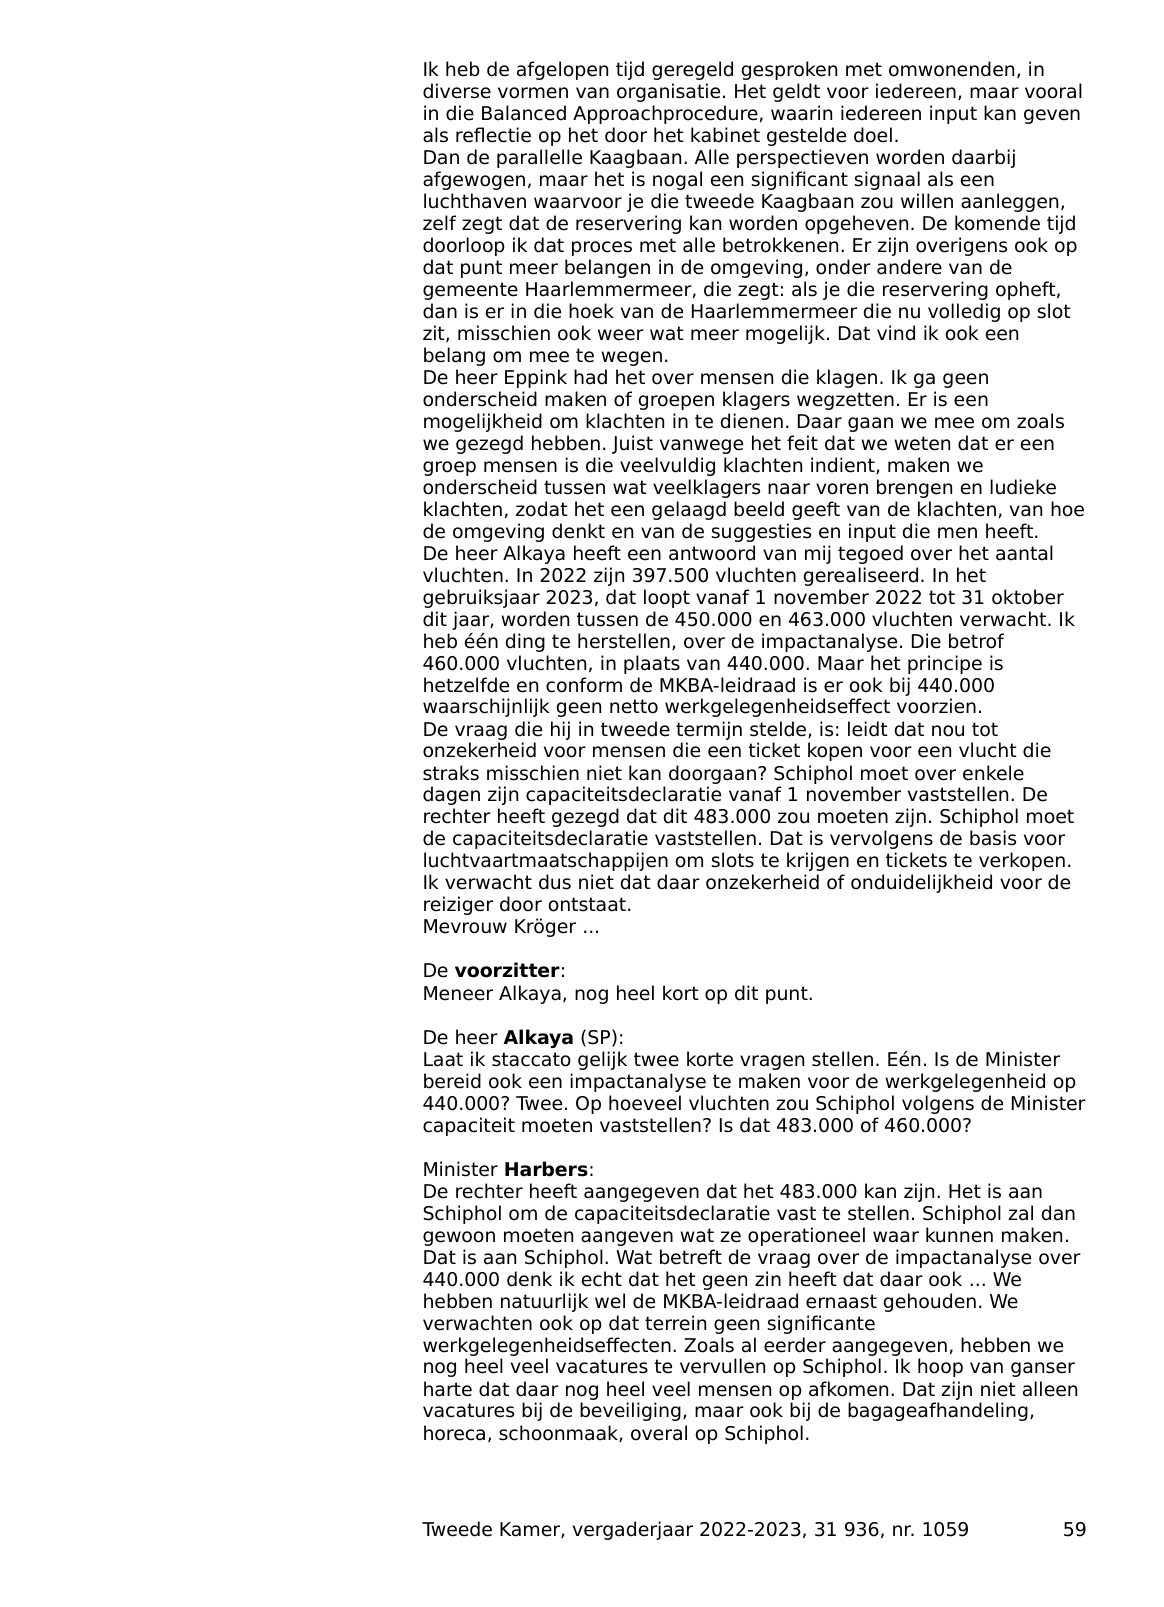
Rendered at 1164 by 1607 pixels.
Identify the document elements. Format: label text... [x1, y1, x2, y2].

text De vraag die hij in tweede termijn stelde, is: leidt dat nou tot onzekerheid voor mensen die een ticket kopen voor een vlucht die straks misschien niet kan doorgaan? Schiphol moet over enkele dagen zijn capaciteitsdeclaratie vanaf 1 november vaststellen. De rechter heeft gezegd dat dit 483.000 zou moeten zijn. Schiphol moet de capaciteitsdeclaratie vaststellen. Dat is vervolgens de basis voor luchtvaartmaatschappijen om slots te krijgen en tickets te verkopen. Ik verwacht dus niet dat daar onzekerheid of onduidelijkheid voor de reiziger door ontstaat. [422, 718, 1087, 916]
text De heer Alkaya heeft een antwoord van mij tegoed over het aantal vluchten. In 2022 zijn 397.500 vluchten gerealiseerd. In het gebruiksjaar 2023, dat loopt vanaf 1 november 2022 tot 31 oktober dit jaar, worden tussen de 450.000 en 463.000 vluchten verwacht. Ik heb één ding te herstellen, over de impactanalyse. Die betrof 460.000 vluchten, in plaats van 440.000. Maar het principe is hetzelfde en conform de MKBA-leidraad is er ook bij 440.000 waarschijnlijk geen netto werkgelegenheidseffect voorzien. [422, 543, 1087, 718]
text Ik heb de afgelopen tijd geregeld gesproken met omwonenden, in diverse vormen van organisatie. Het geldt voor iedereen, maar vooral in die Balanced Approachprocedure, waarin iedereen input kan geven als reflectie op het door het kabinet gestelde doel. [422, 59, 1087, 147]
text De heer Eppink had het over mensen die klagen. Ik ga geen onderscheid maken of groepen klagers wegzetten. Er is een mogelijkheid om klachten in te dienen. Daar gaan we mee om zoals we gezegd hebben. Juist vanwege het feit dat we weten dat er een groep mensen is die veelvuldig klachten indient, maken we onderscheid tussen wat veelklagers naar voren brengen en ludieke klachten, zodat het een gelaagd beeld geeft van de klachten, van hoe de omgeving denkt en van de suggesties en input die men heeft. [422, 367, 1087, 543]
text Dan de parallelle Kaagbaan. Alle perspectieven worden daarbij afgewogen, maar het is nogal een significant signaal als een luchthaven waarvoor je die tweede Kaagbaan zou willen aanleggen, zelf zegt dat de reservering kan worden opgeheven. De komende tijd doorloop ik dat proces met alle betrokkenen. Er zijn overigens ook op dat punt meer belangen in de omgeving, onder andere van de gemeente Haarlemmermeer, die zegt: als je die reservering opheft, dan is er in die hoek van de Haarlemmermeer die nu volledig op slot zit, misschien ook weer wat meer mogelijk. Dat vind ik ook een belang om mee te wegen. [422, 147, 1087, 367]
text Laat ik staccato gelijk twee korte vragen stellen. Eén. Is de Minister bereid ook een impactanalyse te maken voor de werkgelegenheid op 440.000? Twee. Op hoeveel vluchten zou Schiphol volgens de Minister capaciteit moeten vaststellen? Is dat 483.000 of 460.000? [422, 1048, 1087, 1136]
text De heer Alkaya (SP): [422, 1027, 1087, 1048]
text De rechter heeft aangegeven dat het 483.000 kan zijn. Het is aan Schiphol om de capaciteitsdeclaratie vast te stellen. Schiphol zal dan gewoon moeten aangeven wat ze operationeel waar kunnen maken. Dat is aan Schiphol. Wat betreft de vraag over de impactanalyse over 440.000 denk ik echt dat het geen zin heeft dat daar ook ... We hebben natuurlijk wel de MKBA-leidraad ernaast gehouden. We verwachten ook op dat terrein geen significante werkgelegenheidseffecten. Zoals al eerder aangegeven, hebben we nog heel veel vacatures te vervullen op Schiphol. Ik hoop van ganser harte dat daar nog heel veel mensen op afkomen. Dat zijn niet alleen vacatures bij de beveiliging, maar ook bij de bagageafhandeling, horeca, schoonmaak, overal op Schiphol. [422, 1181, 1087, 1444]
text De voorzitter: [422, 960, 1087, 982]
text Meneer Alkaya, nog heel kort op dit punt. [422, 982, 1087, 1004]
text Minister Harbers: [422, 1159, 1087, 1181]
text Mevrouw Kröger ... [422, 916, 1087, 938]
